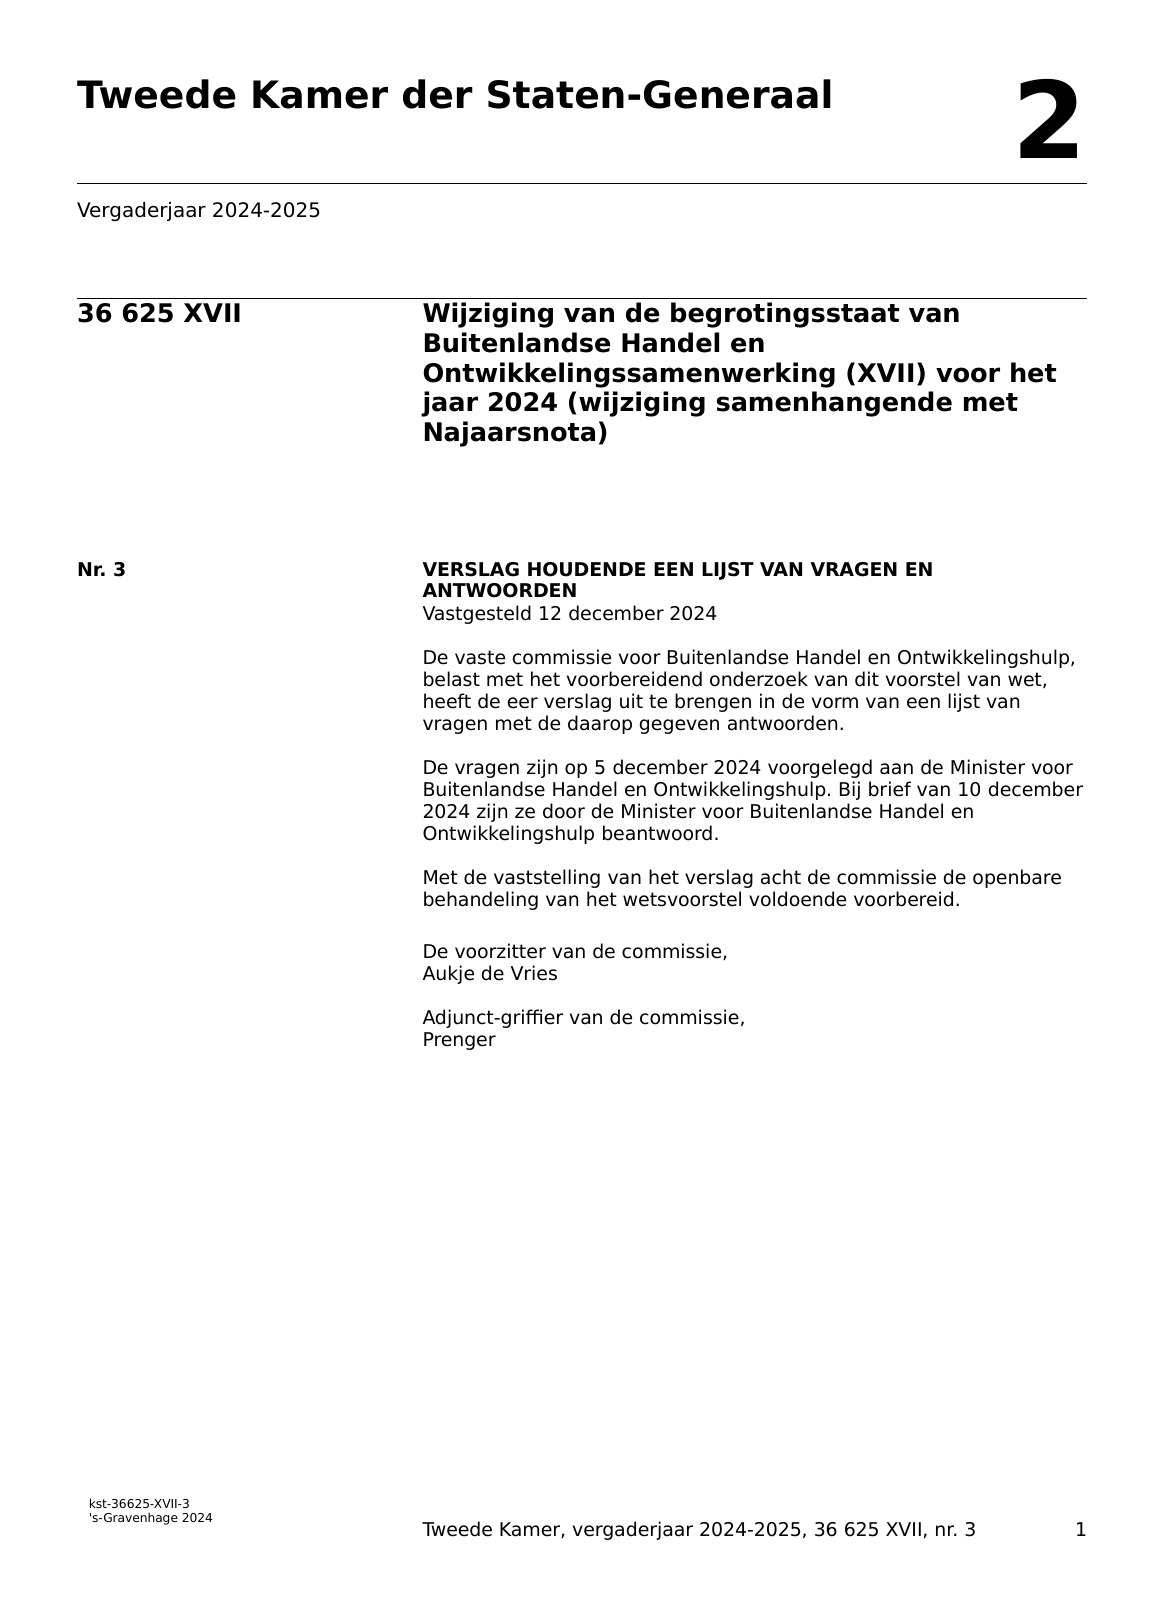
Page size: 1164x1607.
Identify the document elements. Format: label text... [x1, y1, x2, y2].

table_header Tweede Kamer der Staten-Generaal [77, 59, 886, 183]
text Vastgesteld 12 december 2024 [422, 602, 1087, 624]
text De voorzitter van de commissie, Aukje de Vries [422, 941, 1087, 985]
table_header 2 [886, 59, 1087, 183]
text Adjunct-griffier van de commissie, Prenger [422, 1007, 1087, 1051]
text kst-36625-XVII-3 [88, 1497, 323, 1511]
subtitle Nr. 3 VERSLAG HOUDENDE EEN LIJST VAN VRAGEN EN ANTWOORDEN [77, 558, 1087, 602]
text 's-Gravenhage 2024 [88, 1511, 323, 1525]
table_cell Vergaderjaar 2024-2025 [77, 184, 1087, 298]
text Met de vaststelling van het verslag acht de commissie de openbare behandeling van het wetsvoorstel voldoende voorbereid. [422, 867, 1087, 911]
subtitle 36 625 XVII Wijziging van de begrotingsstaat van Buitenlandse Handel en Ontwikkelingssamenwerking (XVII) voor het jaar 2024 (wijziging samenhangende met Najaarsnota) [77, 299, 1087, 447]
text De vragen zijn op 5 december 2024 voorgelegd aan de Minister voor Buitenlandse Handel en Ontwikkelingshulp. Bij brief van 10 december 2024 zijn ze door de Minister voor Buitenlandse Handel en Ontwikkelingshulp beantwoord. [422, 757, 1087, 844]
text De vaste commissie voor Buitenlandse Handel en Ontwikkelingshulp, belast met het voorbereidend onderzoek van dit voorstel van wet, heeft de eer verslag uit te brengen in de vorm van een lijst van vragen met de daarop gegeven antwoorden. [422, 647, 1087, 734]
